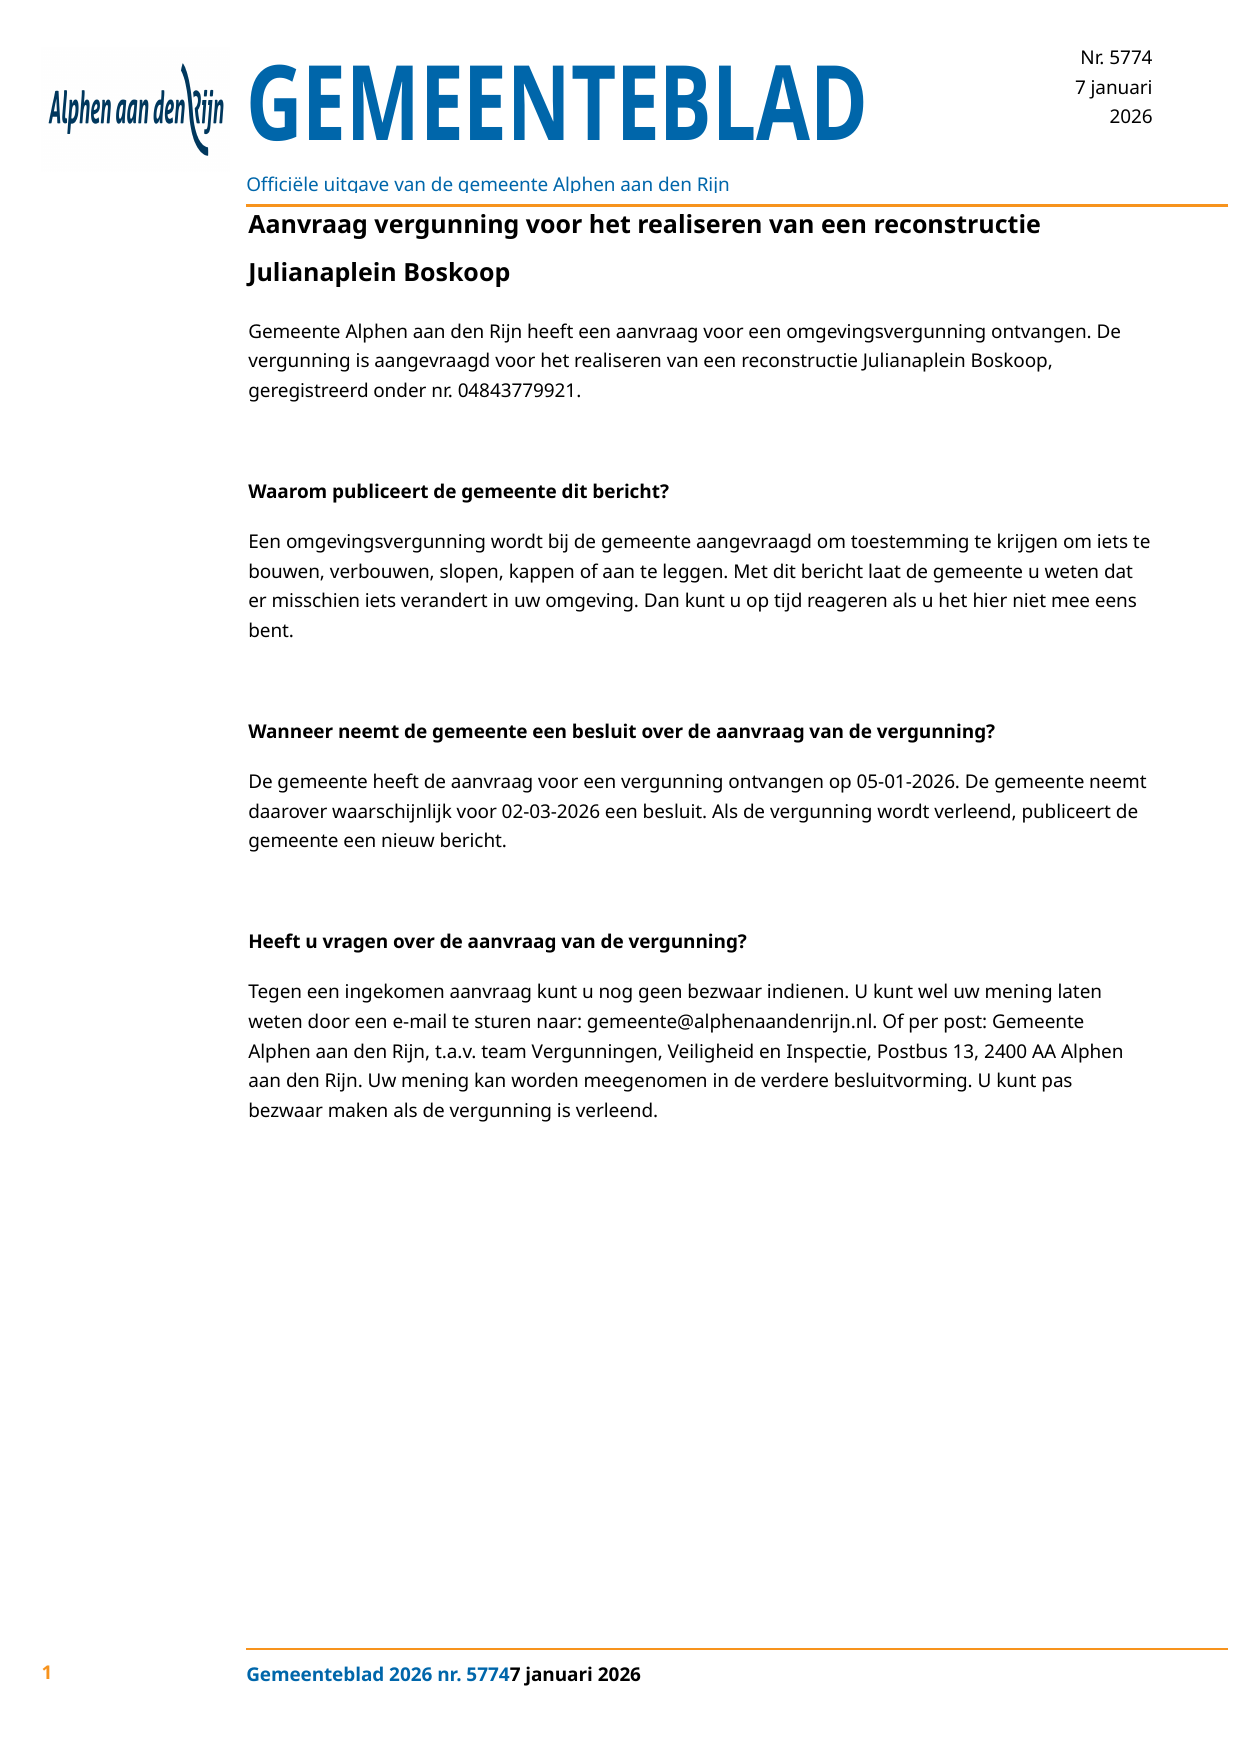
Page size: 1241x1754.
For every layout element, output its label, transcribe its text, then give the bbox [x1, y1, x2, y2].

text Gemeente Alphen aan den Rijn heeft een aanvraag voor een omgevingsvergunning ontvangen. De vergunning is aangevraagd voor het realiseren van een reconstructie Julianaplein Boskoop, geregistreerd onder nr. 04843779921. [248, 318, 1152, 403]
picture [41, 47, 231, 172]
text Tegen een ingekomen aanvraag kunt u nog geen bezwaar indienen. U kunt wel uw mening laten weten door een e-mail te sturen naar: gemeente@alphenaandenrijn.nl. Of per post: Gemeente Alphen aan den Rijn, t.a.v. team Vergunningen, Veiligheid en Inspectie, Postbus 13, 2400 AA Alphen aan den Rijn. Uw mening kan worden meegenomen in de verdere besluitvorming. U kunt pas bezwaar maken als de vergunning is verleend. [248, 979, 1152, 1123]
text Heeft u vragen over de aanvraag van de vergunning? [248, 928, 1152, 954]
text De gemeente heeft de aanvraag voor een vergunning ontvangen op 05-01-2026. De gemeente neemt daarover waarschijnlijk voor 02-03-2026 een besluit. Als de vergunning wordt verleend, publiceert de gemeente een nieuw bericht. [248, 768, 1152, 853]
text Een omgevingsvergunning wordt bij de gemeente aangevraagd om toestemming te krijgen om iets te bouwen, verbouwen, slopen, kappen of aan te leggen. Met dit bericht laat de gemeente u weten dat er misschien iets verandert in uw omgeving. Dan kunt u op tijd reageren als u het hier niet mee eens bent. [248, 528, 1152, 643]
text Wanneer neemt de gemeente een besluit over de aanvraag van de vergunning? [248, 718, 1152, 744]
text Waarom publiceert de gemeente dit bericht? [248, 478, 1152, 504]
text Aanvraag vergunning voor het realiseren van een reconstructie Julianaplein Boskoop [248, 207, 1152, 288]
